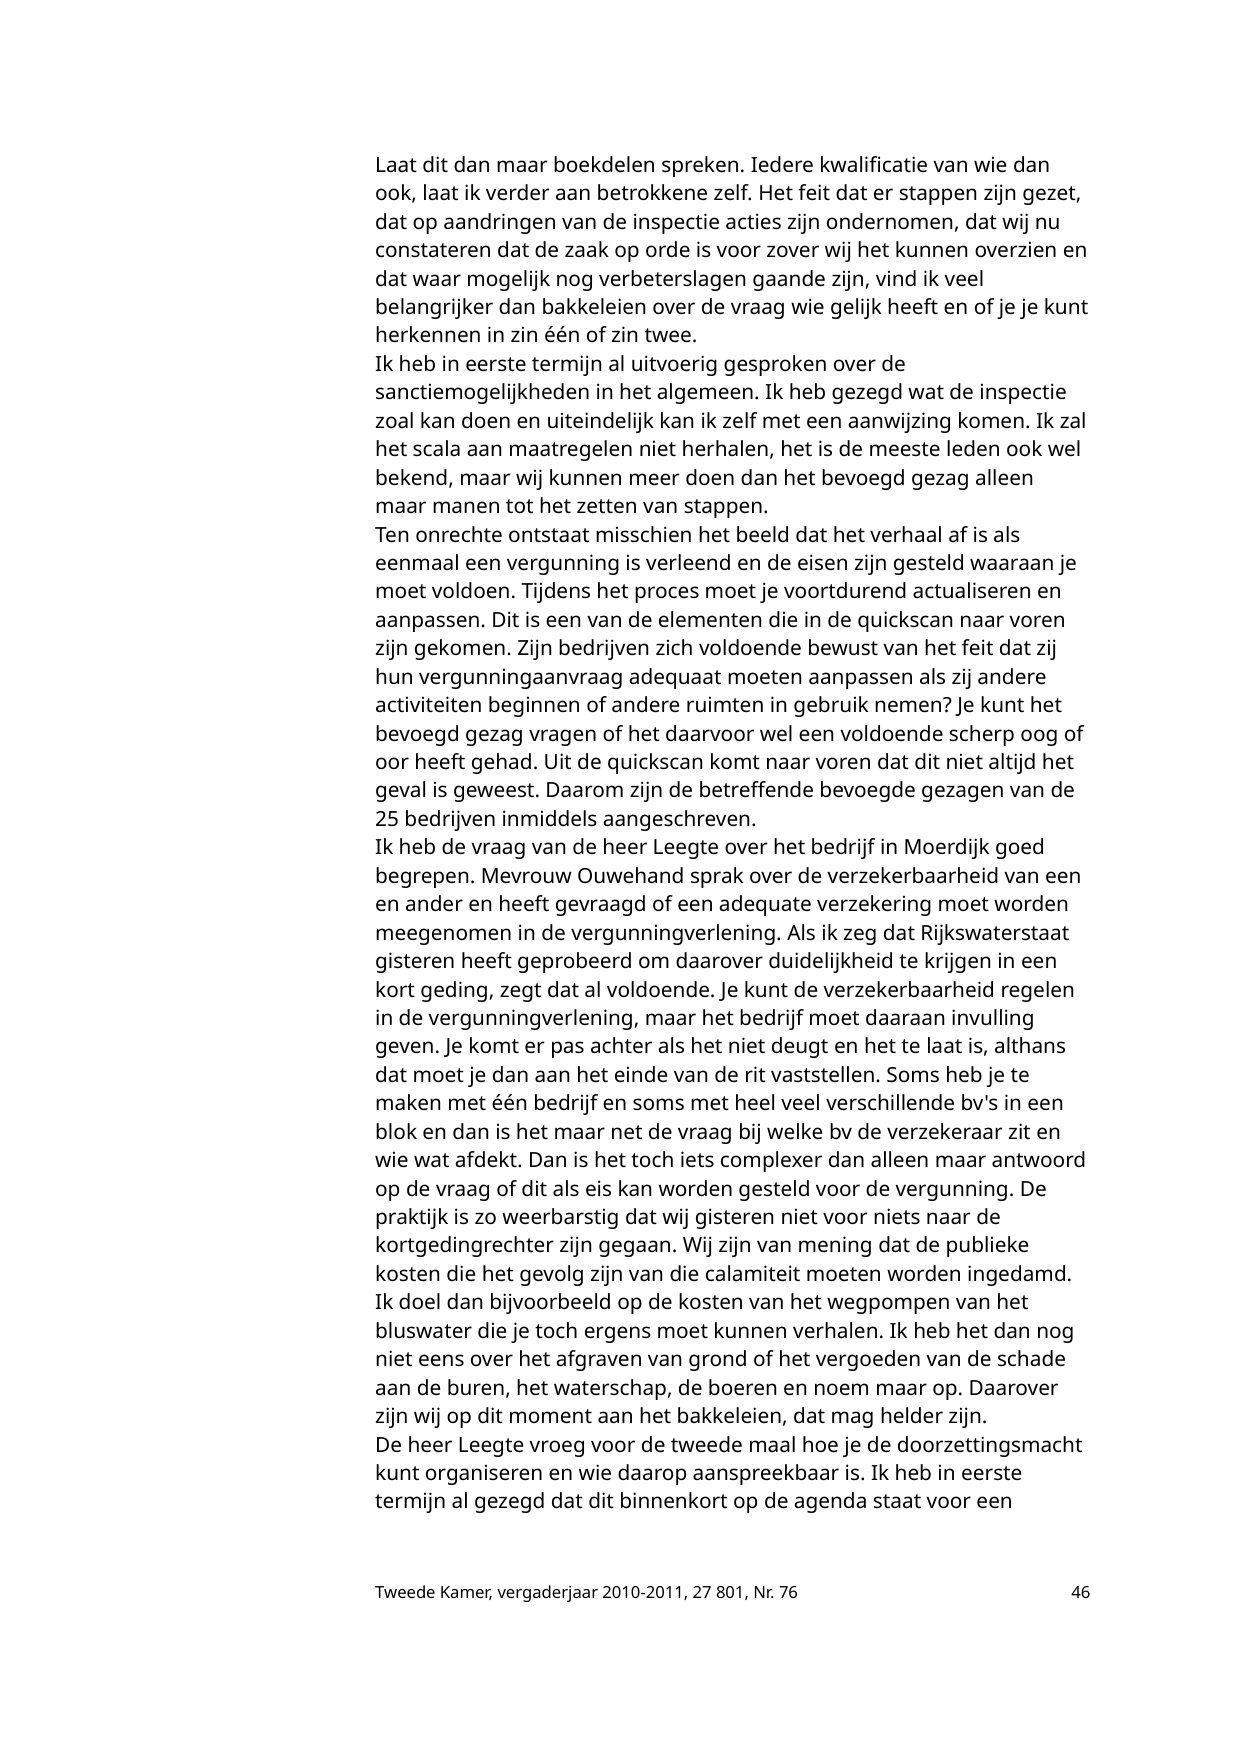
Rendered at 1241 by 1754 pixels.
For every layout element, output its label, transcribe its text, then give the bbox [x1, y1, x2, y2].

text Ten onrechte ontstaat misschien het beeld dat het verhaal af is als eenmaal een vergunning is verleend en de eisen zijn gesteld waaraan je moet voldoen. Tijdens het proces moet je voortdurend actualiseren en aanpassen. Dit is een van de elementen die in de quickscan naar voren zijn gekomen. Zijn bedrijven zich voldoende bewust van het feit dat zij hun vergunningaanvraag adequaat moeten aanpassen als zij andere activiteiten beginnen of andere ruimten in gebruik nemen? Je kunt het bevoegd gezag vragen of het daarvoor wel een voldoende scherp oog of oor heeft gehad. Uit de quickscan komt naar voren dat dit niet altijd het geval is geweest. Daarom zijn de betreffende bevoegde gezagen van de 25 bedrijven inmiddels aangeschreven. [375, 520, 1090, 832]
text Ik heb in eerste termijn al uitvoerig gesproken over de sanctiemogelijkheden in het algemeen. Ik heb gezegd wat de inspectie zoal kan doen en uiteindelijk kan ik zelf met een aanwijzing komen. Ik zal het scala aan maatregelen niet herhalen, het is de meeste leden ook wel bekend, maar wij kunnen meer doen dan het bevoegd gezag alleen maar manen tot het zetten van stappen. [375, 349, 1090, 520]
text Ik heb de vraag van de heer Leegte over het bedrijf in Moerdijk goed begrepen. Mevrouw Ouwehand sprak over de verzekerbaarheid van een en ander en heeft gevraagd of een adequate verzekering moet worden meegenomen in de vergunningverlening. Als ik zeg dat Rijkswaterstaat gisteren heeft geprobeerd om daarover duidelijkheid te krijgen in een kort geding, zegt dat al voldoende. Je kunt de verzekerbaarheid regelen in de vergunningverlening, maar het bedrijf moet daaraan invulling geven. Je komt er pas achter als het niet deugt en het te laat is, althans dat moet je dan aan het einde van de rit vaststellen. Soms heb je te maken met één bedrijf en soms met heel veel verschillende bv's in een blok en dan is het maar net de vraag bij welke bv de verzekeraar zit en wie wat afdekt. Dan is het toch iets complexer dan alleen maar antwoord op de vraag of dit als eis kan worden gesteld voor de vergunning. De praktijk is zo weerbarstig dat wij gisteren niet voor niets naar de kortgedingrechter zijn gegaan. Wij zijn van mening dat de publieke kosten die het gevolg zijn van die calamiteit moeten worden ingedamd. Ik doel dan bijvoorbeeld op de kosten van het wegpompen van het bluswater die je toch ergens moet kunnen verhalen. Ik heb het dan nog niet eens over het afgraven van grond of het vergoeden van de schade aan de buren, het waterschap, de boeren en noem maar op. Daarover zijn wij op dit moment aan het bakkeleien, dat mag helder zijn. [375, 832, 1090, 1430]
text De heer Leegte vroeg voor de tweede maal hoe je de doorzettingsmacht kunt organiseren en wie daarop aanspreekbaar is. Ik heb in eerste termijn al gezegd dat dit binnenkort op de agenda staat voor een [375, 1430, 1090, 1515]
text Laat dit dan maar boekdelen spreken. Iedere kwalificatie van wie dan ook, laat ik verder aan betrokkene zelf. Het feit dat er stappen zijn gezet, dat op aandringen van de inspectie acties zijn ondernomen, dat wij nu constateren dat de zaak op orde is voor zover wij het kunnen overzien en dat waar mogelijk nog verbeterslagen gaande zijn, vind ik veel belangrijker dan bakkeleien over de vraag wie gelijk heeft en of je je kunt herkennen in zin één of zin twee. [375, 150, 1090, 349]
